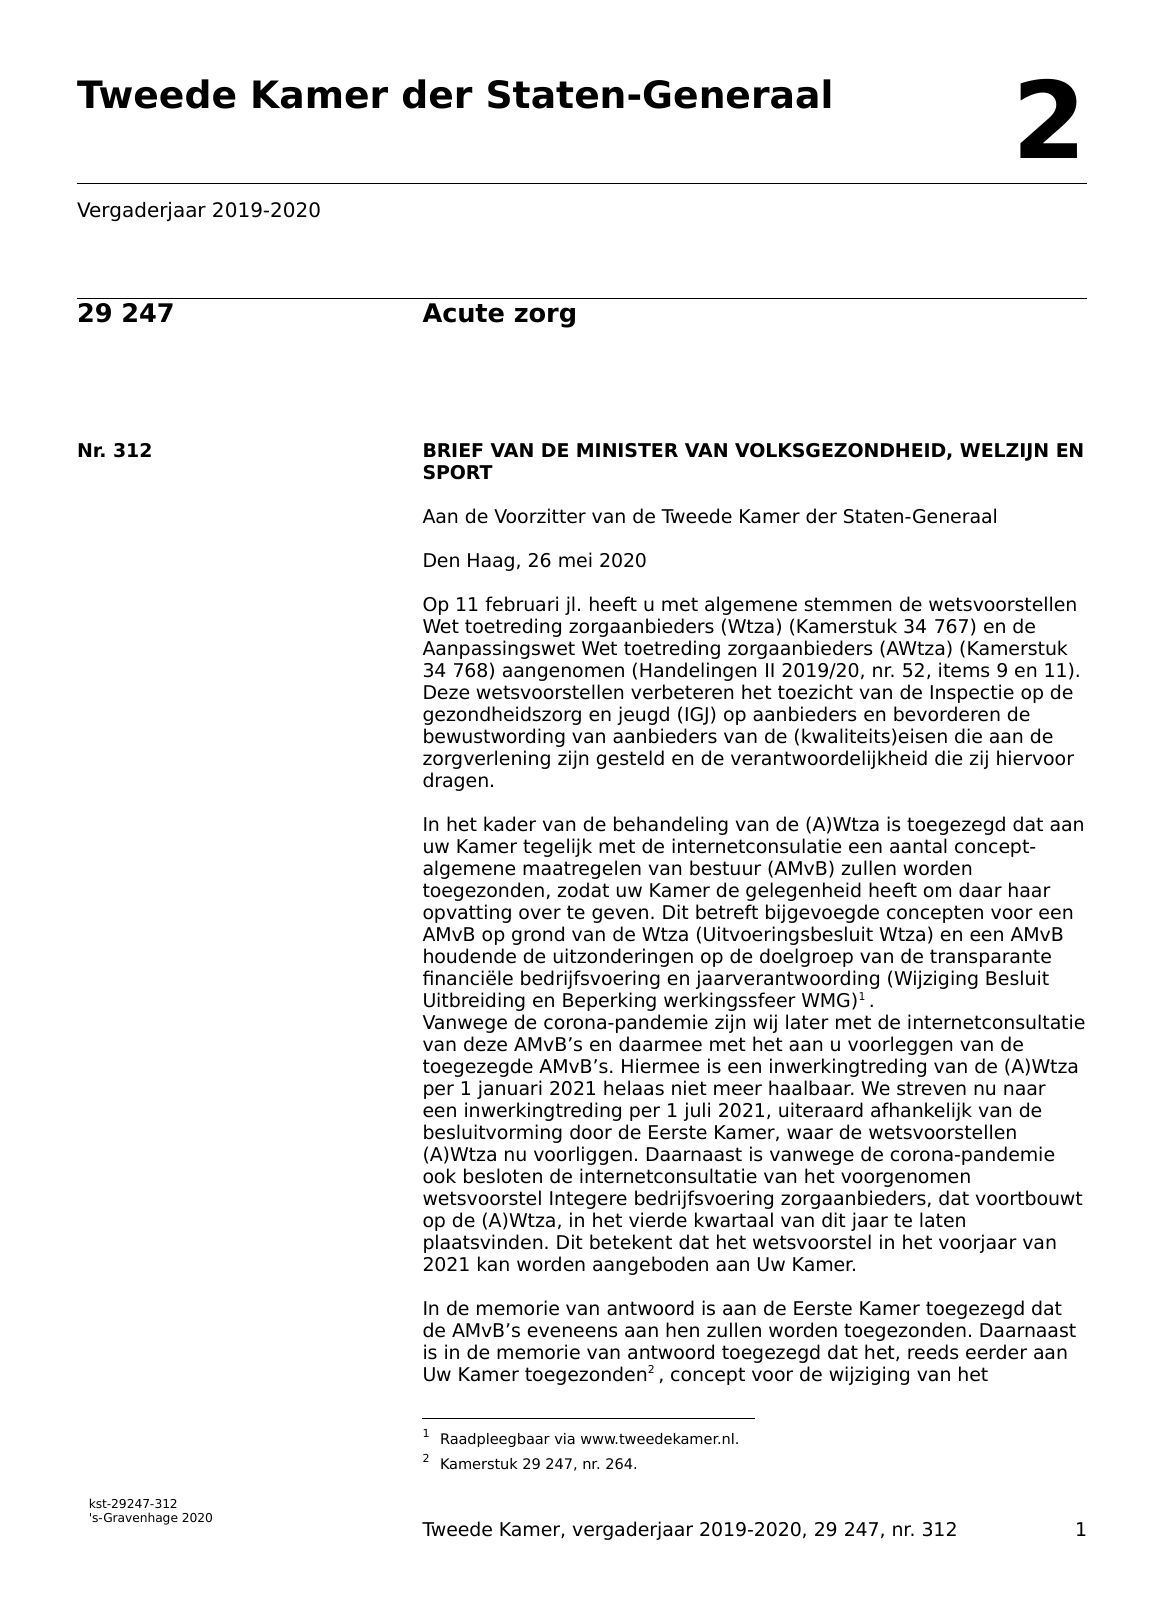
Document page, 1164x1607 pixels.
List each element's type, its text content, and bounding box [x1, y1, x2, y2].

text Raadpleegbaar via www.tweedekamer.nl. [422, 1427, 1087, 1449]
subtitle Nr. 312 BRIEF VAN DE MINISTER VAN VOLKSGEZONDHEID, WELZIJN EN SPORT [77, 440, 1087, 484]
text Den Haag, 26 mei 2020 [422, 550, 1087, 572]
text In de memorie van antwoord is aan de Eerste Kamer toegezegd dat de AMvB’s eveneens aan hen zullen worden toegezonden. Daarnaast is in de memorie van antwoord toegezegd dat het, reeds eerder aan Uw Kamer toegezonden, concept voor de wijziging van het [422, 1298, 1087, 1386]
text kst-29247-312 [88, 1497, 323, 1511]
table_header 2 [886, 59, 1087, 183]
subtitle 29 247 Acute zorg [77, 299, 1087, 329]
table_header Tweede Kamer der Staten-Generaal [77, 59, 886, 183]
text Op 11 februari jl. heeft u met algemene stemmen de wetsvoorstellen Wet toetreding zorgaanbieders (Wtza) (Kamerstuk 34 767) en de Aanpassingswet Wet toetreding zorgaanbieders (AWtza) (Kamerstuk 34 768) aangenomen (Handelingen II 2019/20, nr. 52, items 9 en 11). Deze wetsvoorstellen verbeteren het toezicht van de Inspectie op de gezondheidszorg en jeugd (IGJ) op aanbieders en bevorderen de bewustwording van aanbieders van de (kwaliteits)eisen die aan de zorgverlening zijn gesteld en de verantwoordelijkheid die zij hiervoor dragen. [422, 594, 1087, 792]
text Kamerstuk 29 247, nr. 264. [422, 1452, 1087, 1474]
table_cell Vergaderjaar 2019-2020 [77, 184, 1087, 298]
text In het kader van de behandeling van de (A)Wtza is toegezegd dat aan uw Kamer tegelijk met de internetconsulatie een aantal concept-algemene maatregelen van bestuur (AMvB) zullen worden toegezonden, zodat uw Kamer de gelegenheid heeft om daar haar opvatting over te geven. Dit betreft bijgevoegde concepten voor een AMvB op grond van de Wtza (Uitvoeringsbesluit Wtza) en een AMvB houdende de uitzonderingen op de doelgroep van de transparante financiële bedrijfsvoering en jaarverantwoording (Wijziging Besluit Uitbreiding en Beperking werkingssfeer WMG). [422, 814, 1087, 1012]
text 's-Gravenhage 2020 [88, 1511, 323, 1525]
text Vanwege de corona-pandemie zijn wij later met de internetconsultatie van deze AMvB’s en daarmee met het aan u voorleggen van de toegezegde AMvB’s. Hiermee is een inwerkingtreding van de (A)Wtza per 1 januari 2021 helaas niet meer haalbaar. We streven nu naar een inwerkingtreding per 1 juli 2021, uiteraard afhankelijk van de besluitvorming door de Eerste Kamer, waar de wetsvoorstellen (A)Wtza nu voorliggen. Daarnaast is vanwege de corona-pandemie ook besloten de internetconsultatie van het voorgenomen wetsvoorstel Integere bedrijfsvoering zorgaanbieders, dat voortbouwt op de (A)Wtza, in het vierde kwartaal van dit jaar te laten plaatsvinden. Dit betekent dat het wetsvoorstel in het voorjaar van 2021 kan worden aangeboden aan Uw Kamer. [422, 1012, 1087, 1276]
text Aan de Voorzitter van de Tweede Kamer der Staten-Generaal [422, 506, 1087, 528]
